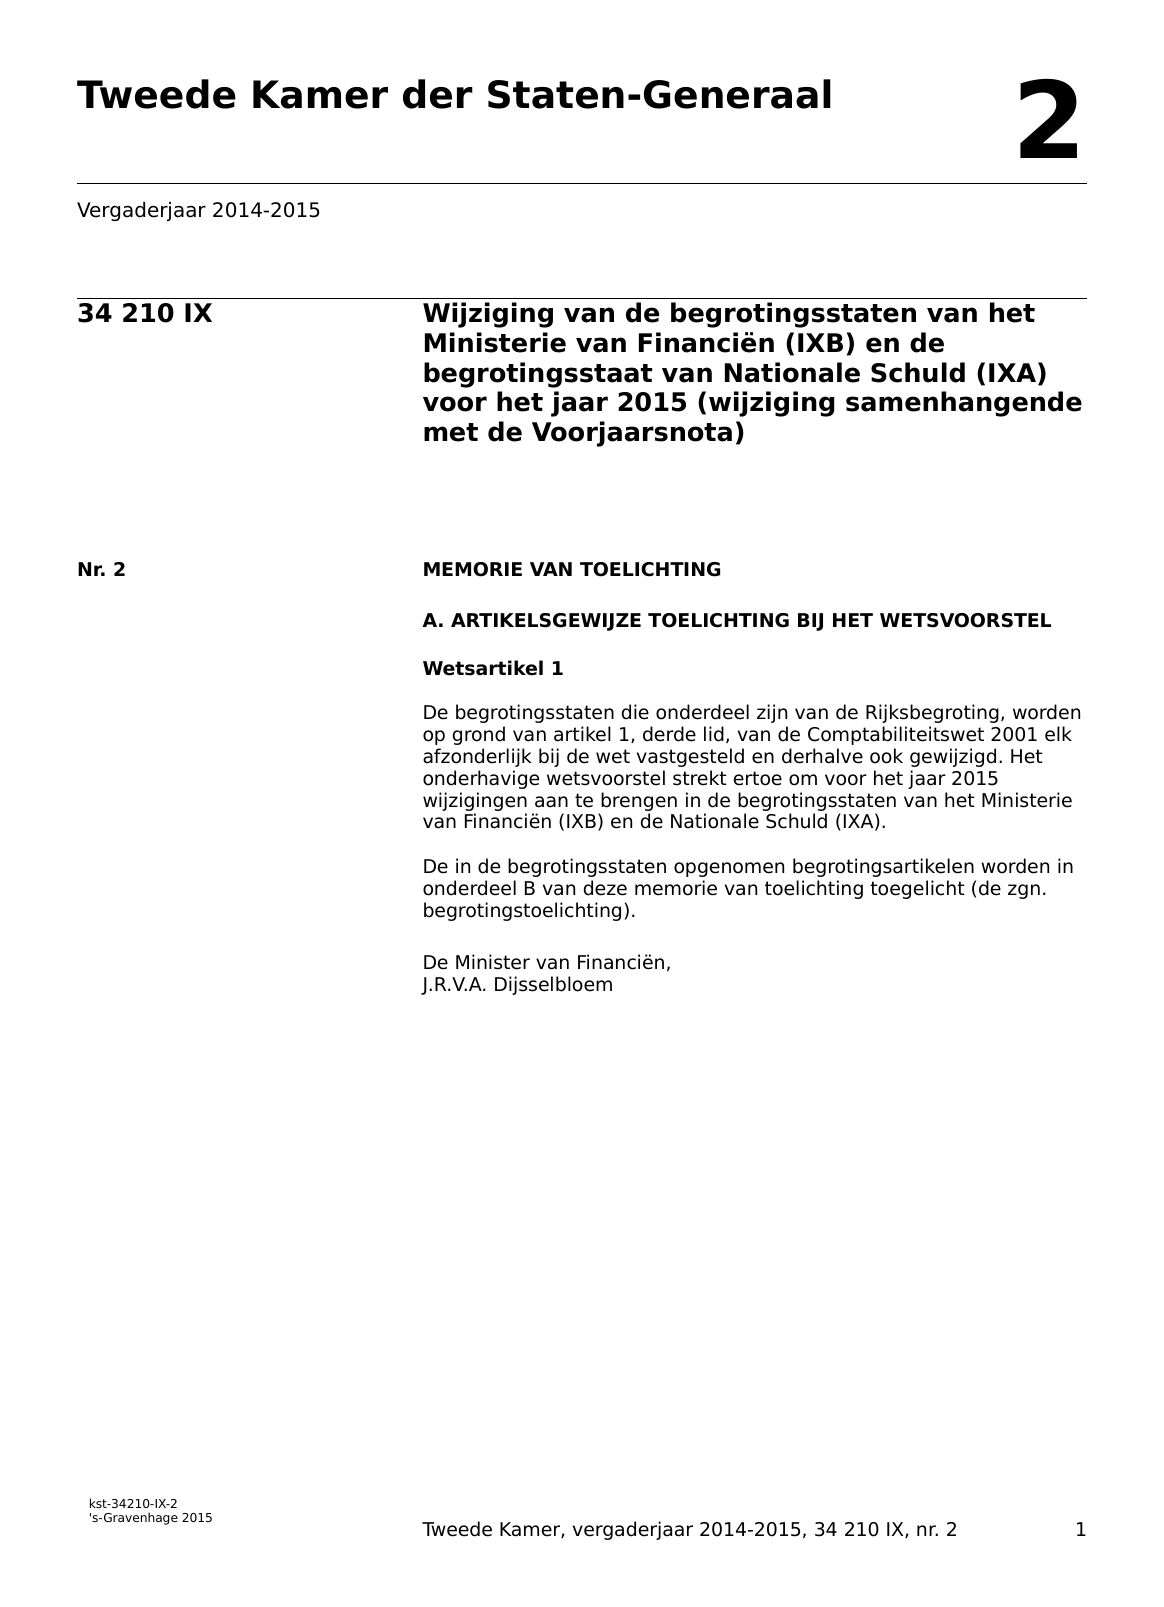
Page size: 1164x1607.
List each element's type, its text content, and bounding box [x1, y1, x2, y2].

text De begrotingsstaten die onderdeel zijn van de Rijksbegroting, worden op grond van artikel 1, derde lid, van de Comptabiliteitswet 2001 elk afzonderlijk bij de wet vastgesteld en derhalve ook gewijzigd. Het onderhavige wetsvoorstel strekt ertoe om voor het jaar 2015 wijzigingen aan te brengen in de begrotingsstaten van het Ministerie van Financiën (IXB) en de Nationale Schuld (IXA). [422, 702, 1087, 833]
subtitle Wetsartikel 1 [422, 657, 1087, 679]
table_header Tweede Kamer der Staten-Generaal [77, 59, 886, 183]
text De Minister van Financiën, J.R.V.A. Dijsselbloem [422, 952, 1087, 996]
text 's-Gravenhage 2015 [88, 1511, 323, 1525]
table_cell Vergaderjaar 2014-2015 [77, 184, 1087, 298]
table_header 2 [886, 59, 1087, 183]
text kst-34210-IX-2 [88, 1497, 323, 1511]
subtitle 34 210 IX Wijziging van de begrotingsstaten van het Ministerie van Financiën (IXB) en de begrotingsstaat van Nationale Schuld (IXA) voor het jaar 2015 (wijziging samenhangende met de Voorjaarsnota) [77, 299, 1087, 447]
subtitle A. ARTIKELSGEWIJZE TOELICHTING BIJ HET WETSVOORSTEL [422, 610, 1087, 632]
subtitle Nr. 2 MEMORIE VAN TOELICHTING [77, 558, 1087, 580]
text De in de begrotingsstaten opgenomen begrotingsartikelen worden in onderdeel B van deze memorie van toelichting toegelicht (de zgn. begrotingstoelichting). [422, 856, 1087, 922]
